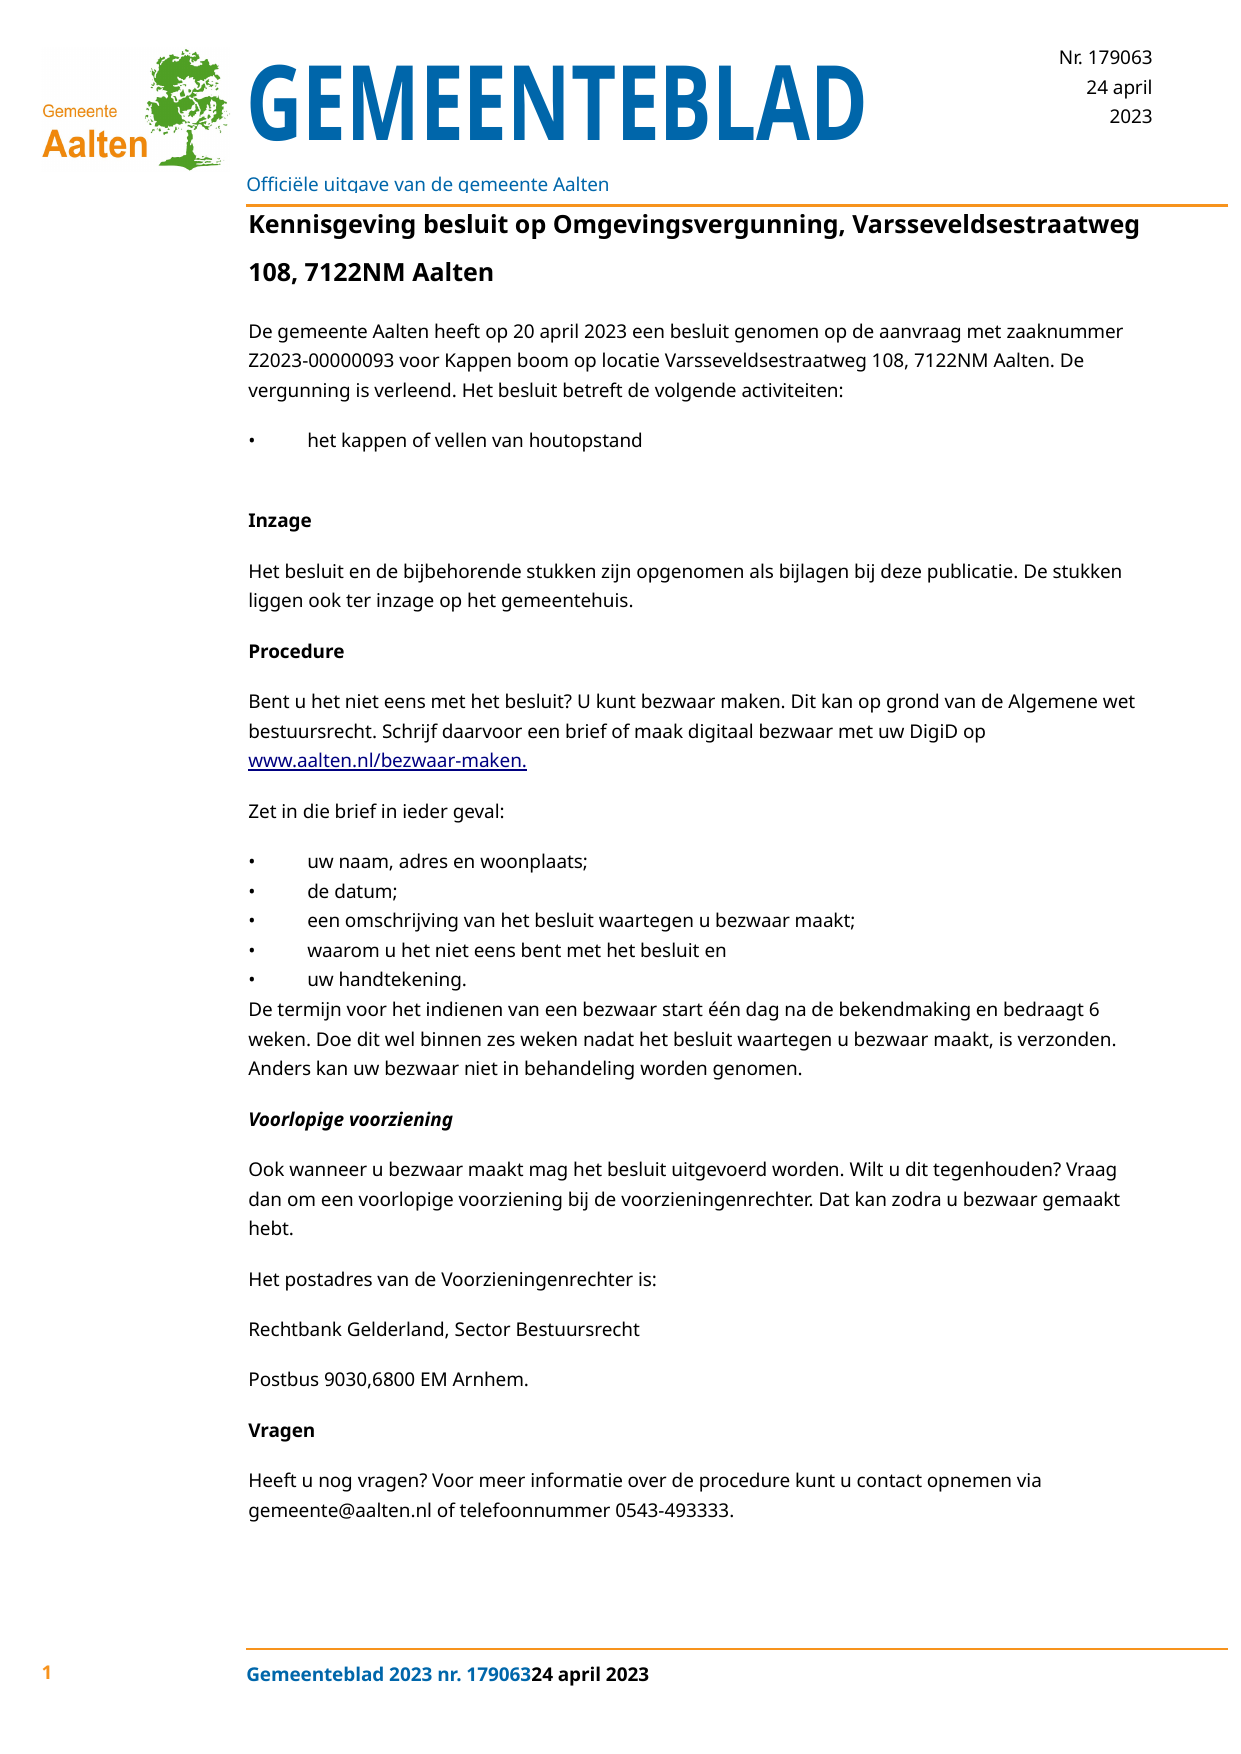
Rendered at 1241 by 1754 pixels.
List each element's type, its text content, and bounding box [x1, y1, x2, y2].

text Ook wanneer u bezwaar maakt mag het besluit uitgevoerd worden. Wilt u dit tegenhouden? Vraag dan om een voorlopige voorziening bij de voorzieningenrechter. Dat kan zodra u bezwaar gemaakt hebt. [248, 1156, 1152, 1241]
list uw handtekening. [248, 967, 1152, 992]
text Kennisgeving besluit op Omgevingsvergunning, Varsseveldsestraatweg 108, 7122NM Aalten [248, 207, 1152, 288]
text Rechtbank Gelderland, Sector Bestuursrecht [248, 1316, 1152, 1342]
text Voorlopige voorziening [248, 1106, 1152, 1132]
text Postbus 9030,6800 EM Arnhem. [248, 1367, 1152, 1392]
text Het besluit en de bijbehorende stukken zijn opgenomen als bijlagen bij deze publicatie. De stukken liggen ook ter inzage op het gemeentehuis. [248, 558, 1152, 613]
list uw naam, adres en woonplaats; [248, 848, 1152, 874]
list waarom u het niet eens bent met het besluit en [248, 937, 1152, 963]
text Zet in die brief in ieder geval: [248, 798, 1152, 824]
picture [41, 47, 231, 172]
text Procedure [248, 638, 1152, 664]
text Bent u het niet eens met het besluit? U kunt bezwaar maken. Dit kan op grond van de Algemene wet bestuursrecht. Schrijf daarvoor een brief of maak digitaal bezwaar met uw DigiD op www.aalten.nl/bezwaar-maken. [248, 688, 1152, 773]
text De termijn voor het indienen van een bezwaar start één dag na de bekendmaking en bedraagt 6 weken. Doe dit wel binnen zes weken nadat het besluit waartegen u bezwaar maakt, is verzonden. Anders kan uw bezwaar niet in behandeling worden genomen. [248, 996, 1152, 1081]
text Het postadres van de Voorzieningenrechter is: [248, 1266, 1152, 1292]
text Vragen [248, 1417, 1152, 1443]
list een omschrijving van het besluit waartegen u bezwaar maakt; [248, 907, 1152, 933]
text Heeft u nog vragen? Voor meer informatie over de procedure kunt u contact opnemen via gemeente@aalten.nl of telefoonnummer 0543-493333. [248, 1467, 1152, 1523]
text De gemeente Aalten heeft op 20 april 2023 een besluit genomen op de aanvraag met zaaknummer Z2023-00000093 voor Kappen boom op locatie Varsseveldsestraatweg 108, 7122NM Aalten. De vergunning is verleend. Het besluit betreft de volgende activiteiten: [248, 318, 1152, 403]
text Inzage [248, 507, 1152, 533]
list het kappen of vellen van houtopstand [248, 427, 1152, 453]
list de datum; [248, 878, 1152, 904]
